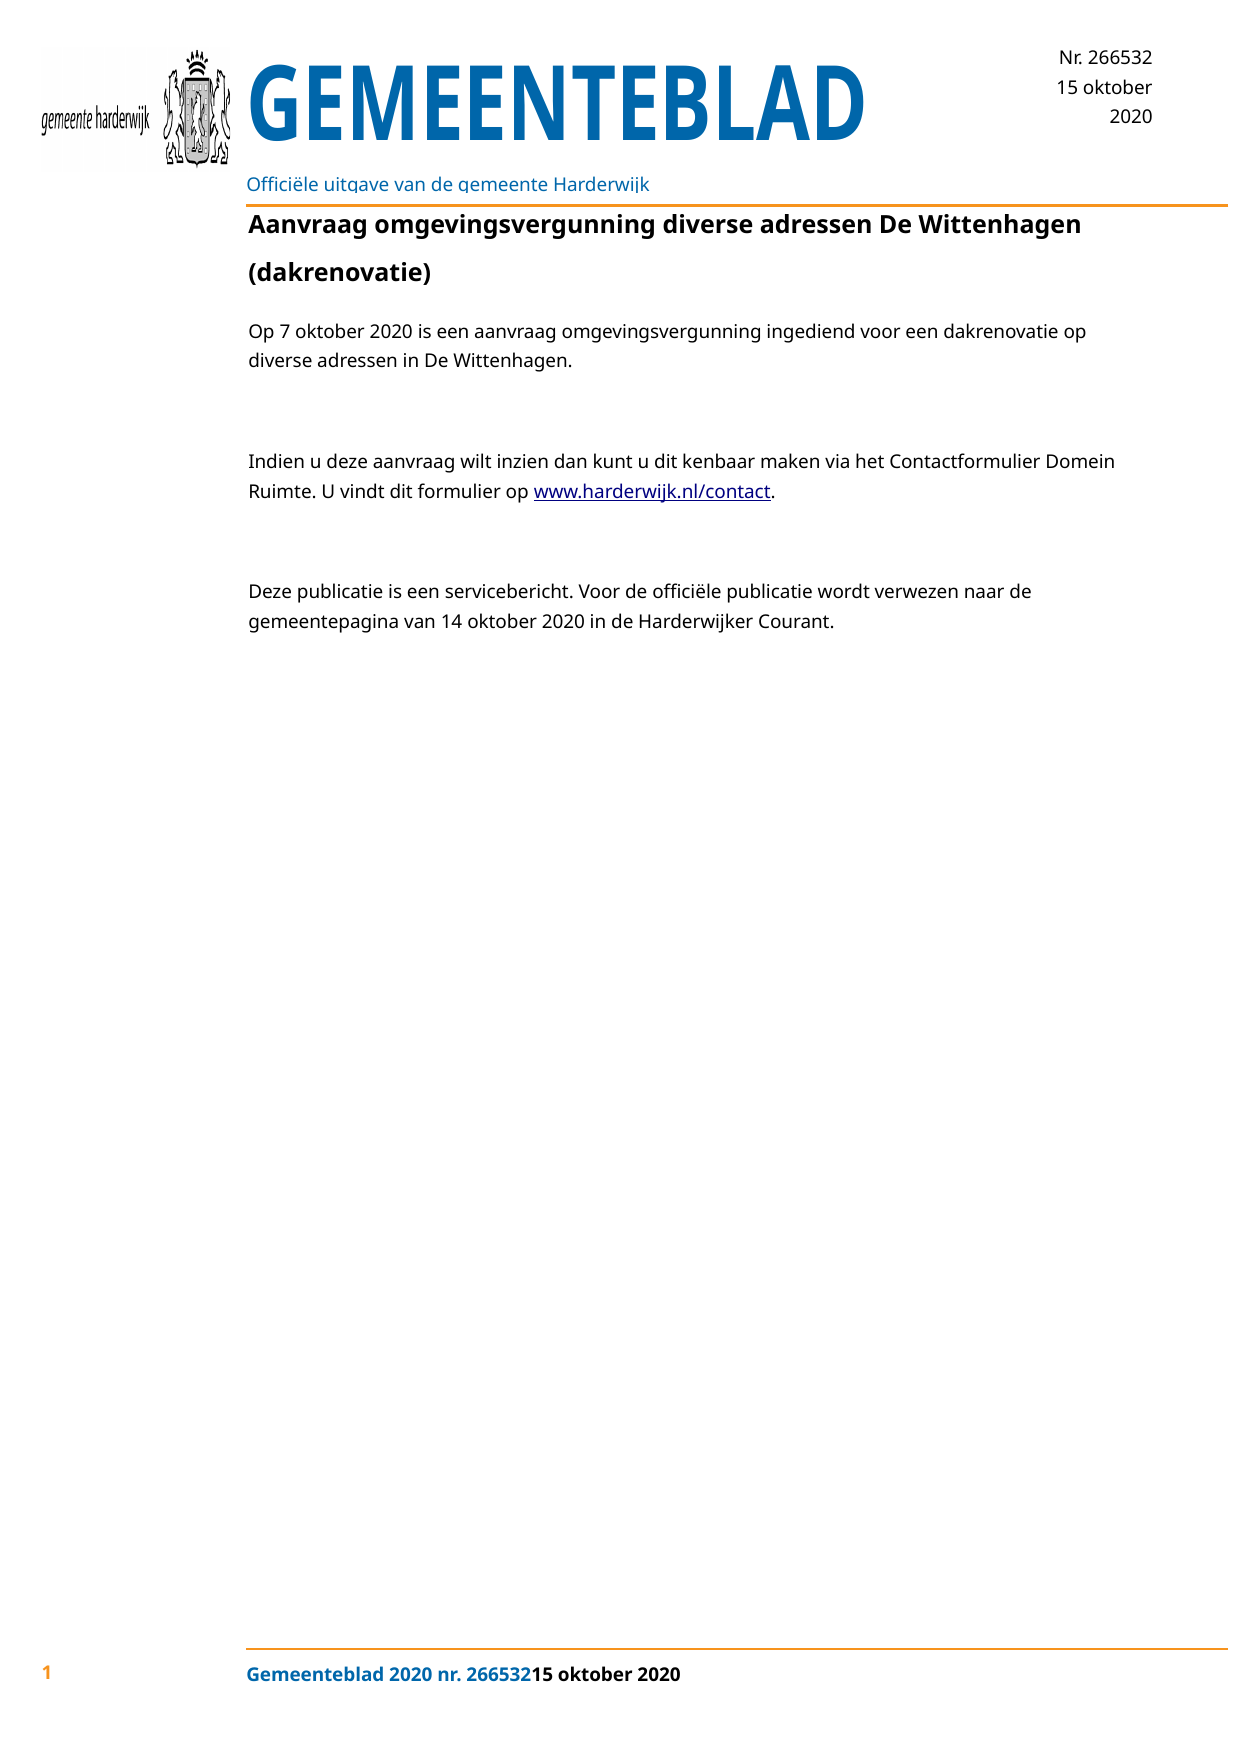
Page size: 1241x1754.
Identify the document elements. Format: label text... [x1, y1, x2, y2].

picture [41, 47, 231, 172]
text Deze publicatie is een servicebericht. Voor de officiële publicatie wordt verwezen naar de gemeentepagina van 14 oktober 2020 in de Harderwijker Courant. [248, 579, 1152, 634]
text Aanvraag omgevingsvergunning diverse adressen De Wittenhagen (dakrenovatie) [248, 207, 1152, 288]
text Op 7 oktober 2020 is een aanvraag omgevingsvergunning ingediend voor een dakrenovatie op diverse adressen in De Wittenhagen. [248, 318, 1152, 373]
text Indien u deze aanvraag wilt inzien dan kunt u dit kenbaar maken via het Contactformulier Domein Ruimte. U vindt dit formulier op www.harderwijk.nl/contact. [248, 448, 1152, 504]
